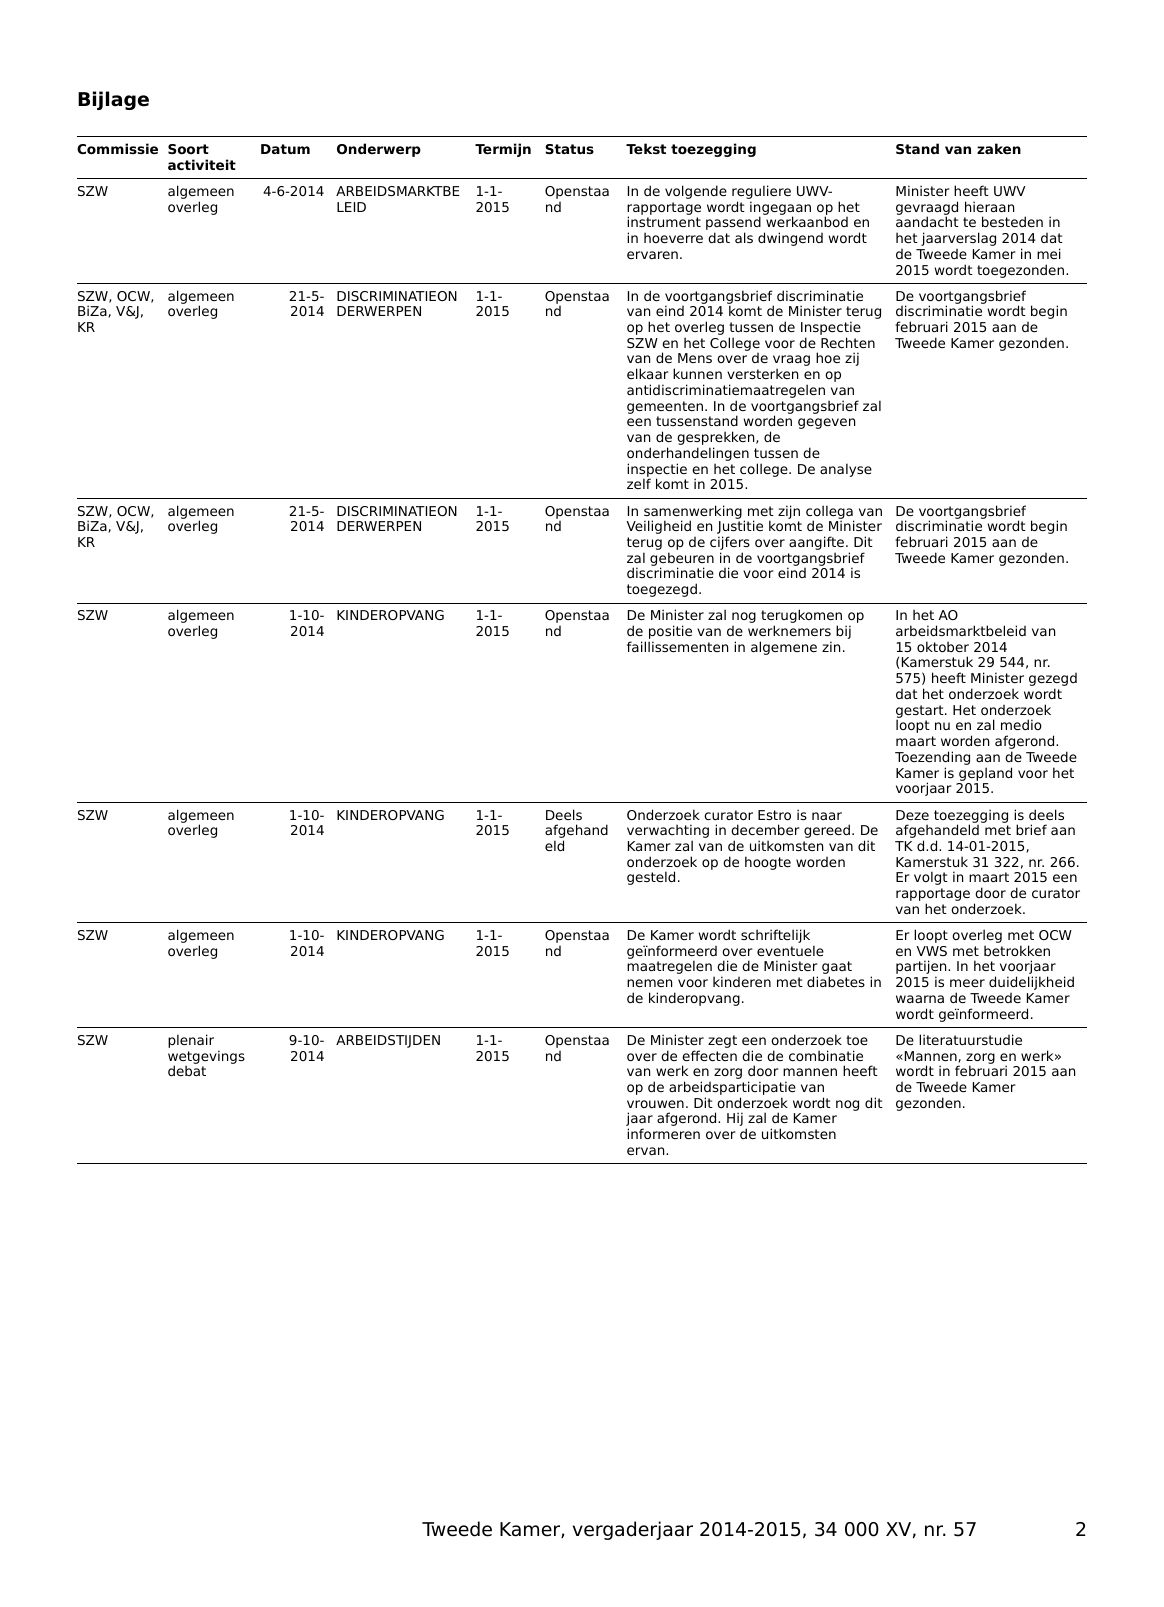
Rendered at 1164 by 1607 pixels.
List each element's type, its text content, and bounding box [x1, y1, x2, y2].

table_cell In de voortgangsbrief discriminatie van eind 2014 komt de Minister terug op het overleg tussen de Inspectie SZW en het College voor de Rechten van de Mens over de vraag hoe zij elkaar kunnen versterken en op antidiscriminatiemaatregelen van gemeenten. In de voortgangsbrief zal een tussenstand worden gegeven van de gesprekken, de onderhandelingen tussen de inspectie en het college. De analyse zelf komt in 2015. [620, 284, 889, 498]
table_cell 21-5-2014 [254, 284, 330, 498]
table_cell algemeen overleg [161, 923, 254, 1027]
table_header Status [539, 137, 620, 178]
table_cell 1-1-2015 [470, 499, 539, 602]
table_cell Openstaand [539, 284, 620, 498]
table_header Soort activiteit [161, 137, 254, 178]
table_cell KINDEROPVANG [330, 923, 469, 1027]
table_cell 1-10-2014 [254, 923, 330, 1027]
table_cell DISCRIMINATIEONDERWERPEN [330, 499, 469, 602]
table_cell 1-10-2014 [254, 604, 330, 802]
table_cell De voortgangsbrief discriminatie wordt begin februari 2015 aan de Tweede Kamer gezonden. [889, 284, 1087, 498]
table_header Commissie [77, 137, 161, 178]
table_cell De Minister zal nog terugkomen op de positie van de werknemers bij faillissementen in algemene zin. [620, 604, 889, 802]
table_cell In samenwerking met zijn collega van Veiligheid en Justitie komt de Minister terug op de cijfers over aangifte. Dit zal gebeuren in de voortgangsbrief discriminatie die voor eind 2014 is toegezegd. [620, 499, 889, 602]
table_cell Openstaand [539, 1028, 620, 1163]
table_cell 1-1-2015 [470, 923, 539, 1027]
table_cell algemeen overleg [161, 604, 254, 802]
table_cell KINDEROPVANG [330, 803, 469, 922]
table_cell 1-1-2015 [470, 179, 539, 283]
table_cell Deels afgehandeld [539, 803, 620, 922]
table_header Stand van zaken [889, 137, 1087, 178]
table_cell algemeen overleg [161, 499, 254, 602]
table_cell SZW, OCW, BiZa, V&J, KR [77, 499, 161, 602]
table_cell Openstaand [539, 923, 620, 1027]
table_cell De Minister zegt een onderzoek toe over de effecten die de combinatie van werk en zorg door mannen heeft op de arbeidsparticipatie van vrouwen. Dit onderzoek wordt nog dit jaar afgerond. Hij zal de Kamer informeren over de uitkomsten ervan. [620, 1028, 889, 1163]
table_cell 9-10-2014 [254, 1028, 330, 1163]
table_header Tekst toezegging [620, 137, 889, 178]
table_cell De Kamer wordt schriftelijk geïnformeerd over eventuele maatregelen die de Minister gaat nemen voor kinderen met diabetes in de kinderopvang. [620, 923, 889, 1027]
table_cell SZW [77, 1028, 161, 1163]
table_cell 1-1-2015 [470, 803, 539, 922]
table_cell De literatuurstudie «Mannen, zorg en werk» wordt in februari 2015 aan de Tweede Kamer gezonden. [889, 1028, 1087, 1163]
table_cell Deze toezegging is deels afgehandeld met brief aan TK d.d. 14-01-2015, Kamerstuk 31 322, nr. 266. Er volgt in maart 2015 een rapportage door de curator van het onderzoek. [889, 803, 1087, 922]
table_cell Minister heeft UWV gevraagd hieraan aandacht te besteden in het jaarverslag 2014 dat de Tweede Kamer in mei 2015 wordt toegezonden. [889, 179, 1087, 283]
table_cell KINDEROPVANG [330, 604, 469, 802]
table_cell algemeen overleg [161, 803, 254, 922]
table_cell 4-6-2014 [254, 179, 330, 283]
table_header Onderwerp [330, 137, 469, 178]
table_cell Openstaand [539, 179, 620, 283]
table_cell 21-5-2014 [254, 499, 330, 602]
table_cell Onderzoek curator Estro is naar verwachting in december gereed. De Kamer zal van de uitkomsten van dit onderzoek op de hoogte worden gesteld. [620, 803, 889, 922]
table_cell Er loopt overleg met OCW en VWS met betrokken partijen. In het voorjaar 2015 is meer duidelijkheid waarna de Tweede Kamer wordt geïnformeerd. [889, 923, 1087, 1027]
table_cell In de volgende reguliere UWV-rapportage wordt ingegaan op het instrument passend werkaanbod en in hoeverre dat als dwingend wordt ervaren. [620, 179, 889, 283]
table_cell SZW [77, 604, 161, 802]
table_cell algemeen overleg [161, 284, 254, 498]
table_header Termijn [470, 137, 539, 178]
table_cell plenair wetgevingsdebat [161, 1028, 254, 1163]
table_cell DISCRIMINATIEONDERWERPEN [330, 284, 469, 498]
table_cell Openstaand [539, 499, 620, 602]
subtitle Bijlage [77, 89, 1087, 111]
table_cell SZW, OCW, BiZa, V&J, KR [77, 284, 161, 498]
table_cell De voortgangsbrief discriminatie wordt begin februari 2015 aan de Tweede Kamer gezonden. [889, 499, 1087, 602]
table_cell algemeen overleg [161, 179, 254, 283]
table_header Datum [254, 137, 330, 178]
table_cell SZW [77, 923, 161, 1027]
table_cell In het AO arbeidsmarktbeleid van 15 oktober 2014 (Kamerstuk 29 544, nr. 575) heeft Minister gezegd dat het onderzoek wordt gestart. Het onderzoek loopt nu en zal medio maart worden afgerond. Toezending aan de Tweede Kamer is gepland voor het voorjaar 2015. [889, 604, 1087, 802]
table_cell 1-1-2015 [470, 284, 539, 498]
table_cell SZW [77, 803, 161, 922]
table_cell 1-1-2015 [470, 604, 539, 802]
table_cell 1-1-2015 [470, 1028, 539, 1163]
table_cell SZW [77, 179, 161, 283]
table_cell 1-10-2014 [254, 803, 330, 922]
table_cell ARBEIDSMARKTBELEID [330, 179, 469, 283]
table_cell ARBEIDSTIJDEN [330, 1028, 469, 1163]
table_cell Openstaand [539, 604, 620, 802]
